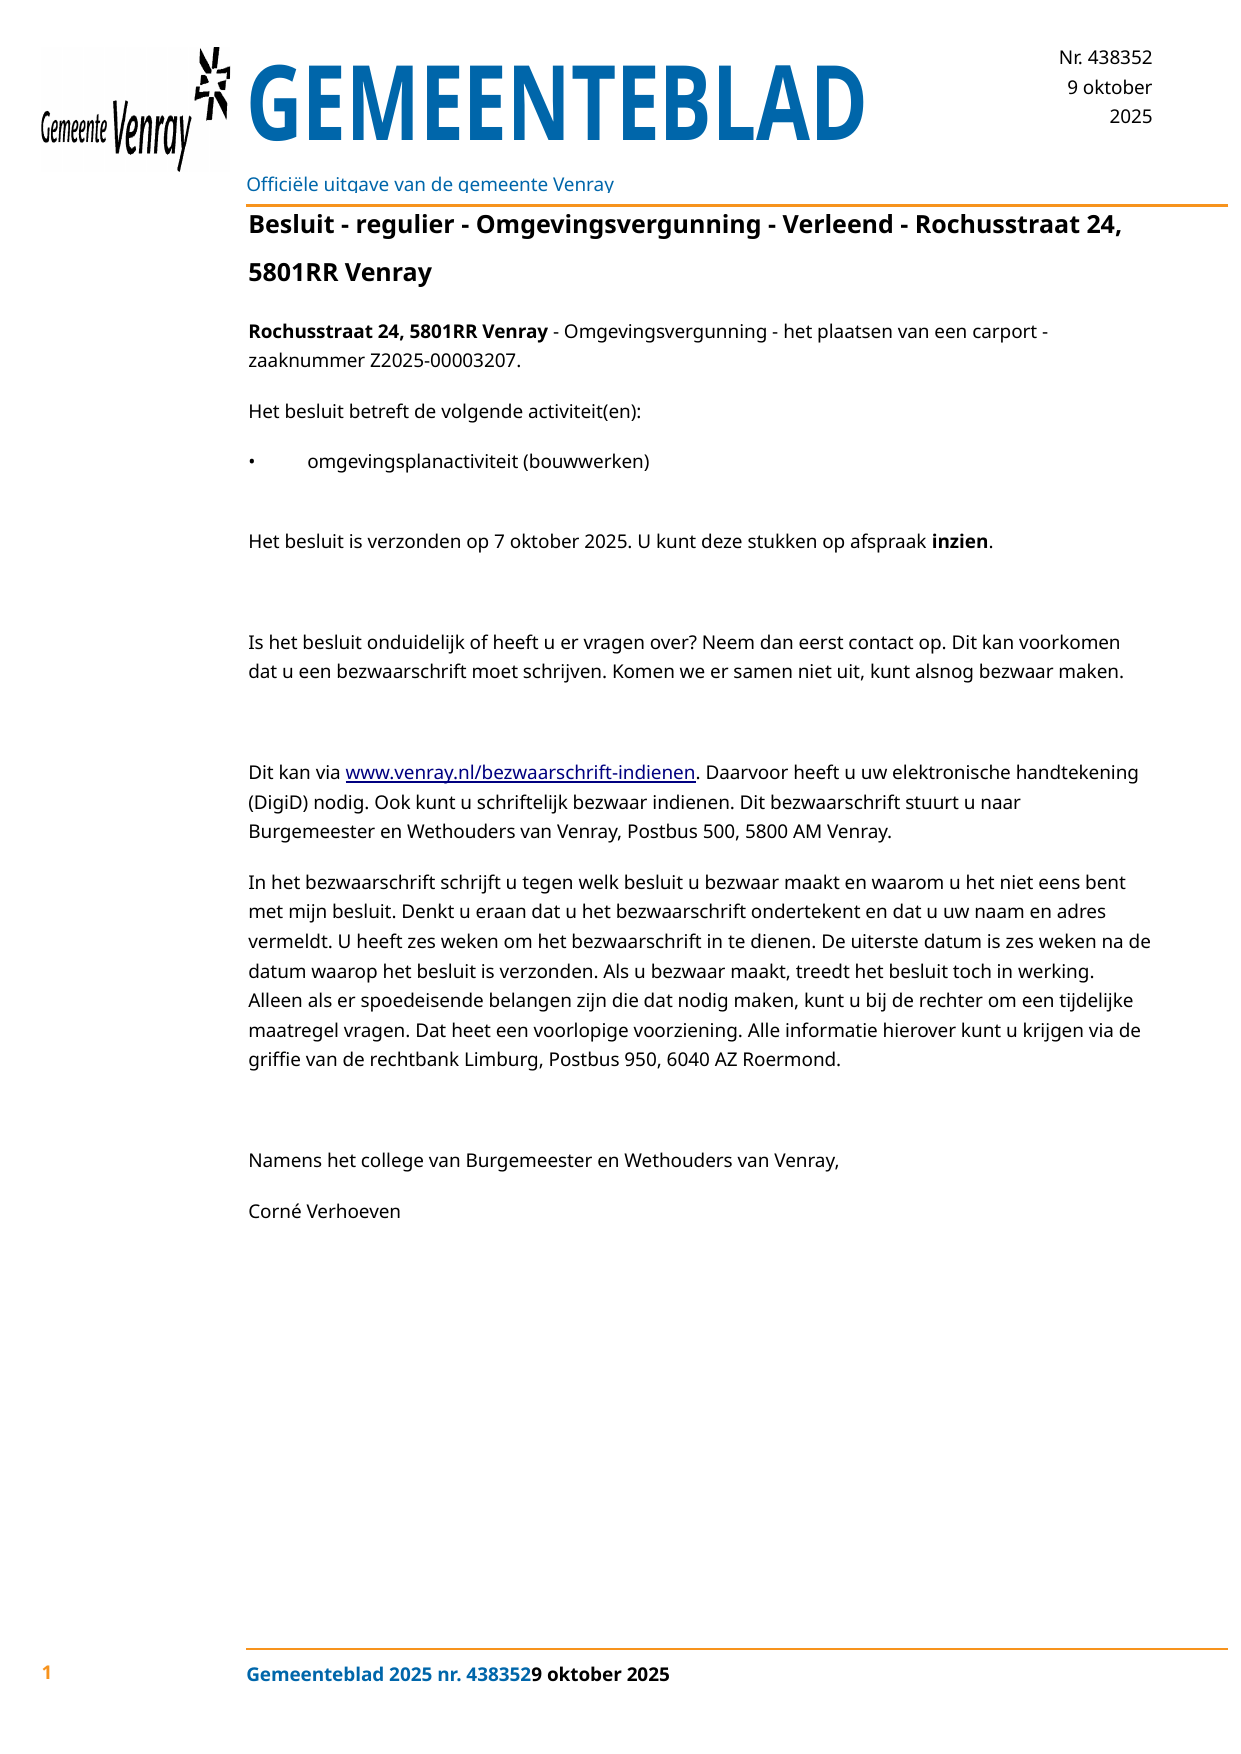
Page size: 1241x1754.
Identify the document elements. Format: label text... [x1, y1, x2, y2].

text Namens het college van Burgemeester en Wethouders van Venray, [248, 1147, 1152, 1173]
picture [41, 47, 231, 172]
text Corné Verhoeven [248, 1198, 1152, 1224]
text Het besluit is verzonden op 7 oktober 2025. U kunt deze stukken op afspraak inzien. [248, 528, 1152, 554]
text Is het besluit onduidelijk of heeft u er vragen over? Neem dan eerst contact op. Dit kan voorkomen dat u een bezwaarschrift moet schrijven. Komen we er samen niet uit, kunt alsnog bezwaar maken. [248, 629, 1152, 684]
text Het besluit betreft de volgende activiteit(en): [248, 398, 1152, 424]
text Dit kan via www.venray.nl/bezwaarschrift-indienen. Daarvoor heeft u uw elektronische handtekening (DigiD) nodig. Ook kunt u schriftelijk bezwaar indienen. Dit bezwaarschrift stuurt u naar Burgemeester en Wethouders van Venray, Postbus 500, 5800 AM Venray. [248, 759, 1152, 844]
text Besluit - regulier - Omgevingsvergunning - Verleend - Rochusstraat 24, 5801RR Venray [248, 207, 1152, 288]
text In het bezwaarschrift schrijft u tegen welk besluit u bezwaar maakt en waarom u het niet eens bent met mijn besluit. Denkt u eraan dat u het bezwaarschrift ondertekent en dat u uw naam en adres vermeldt. U heeft zes weken om het bezwaarschrift in te dienen. De uiterste datum is zes weken na de datum waarop het besluit is verzonden. Als u bezwaar maakt, treedt het besluit toch in werking. Alleen als er spoedeisende belangen zijn die dat nodig maken, kunt u bij de rechter om een tijdelijke maatregel vragen. Dat heet een voorlopige voorziening. Alle informatie hierover kunt u krijgen via de griffie van de rechtbank Limburg, Postbus 950, 6040 AZ Roermond. [248, 869, 1152, 1072]
text Rochusstraat 24, 5801RR Venray - Omgevingsvergunning - het plaatsen van een carport - zaaknummer Z2025-00003207. [248, 318, 1152, 373]
list omgevingsplanactiviteit (bouwwerken) [248, 448, 1152, 474]
